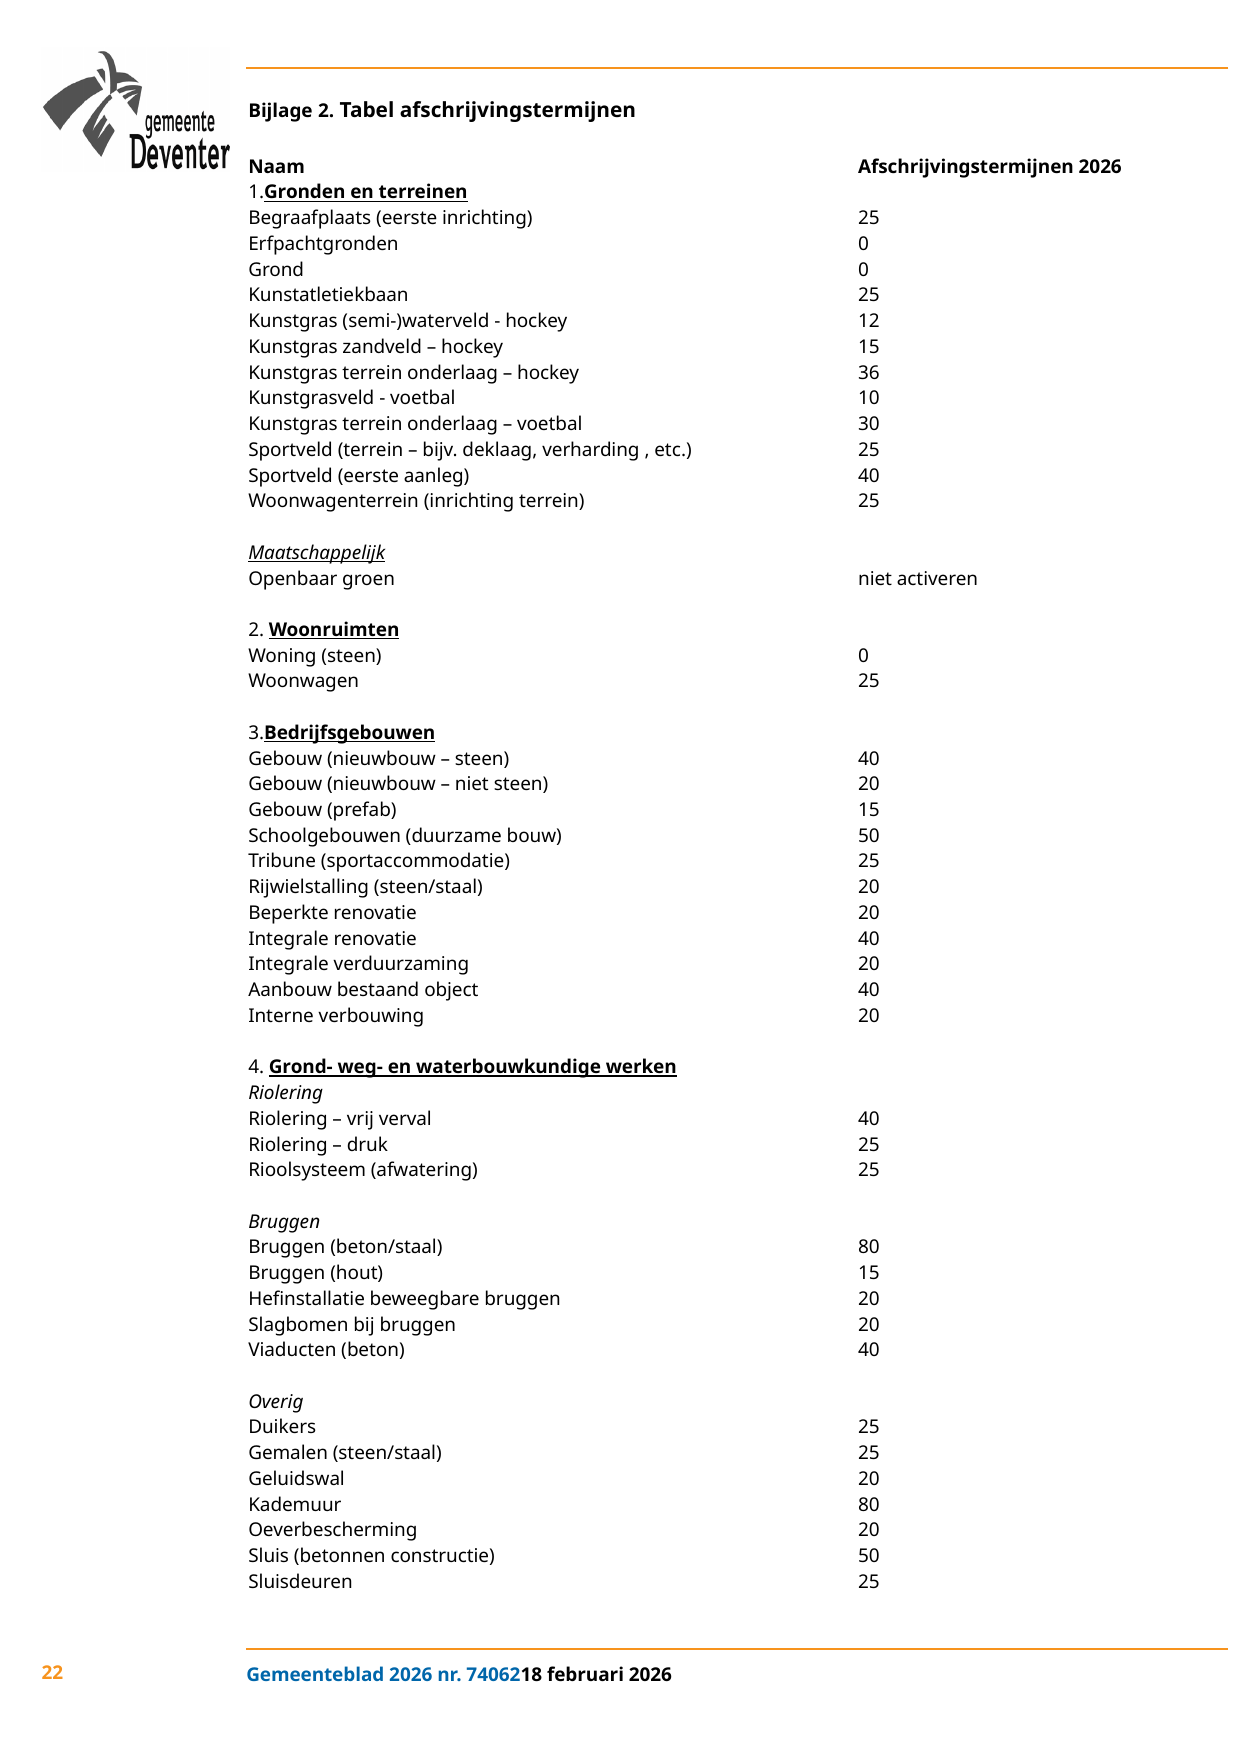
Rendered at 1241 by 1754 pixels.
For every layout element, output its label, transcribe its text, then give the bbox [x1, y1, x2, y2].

table_cell 25 [858, 848, 1152, 873]
table_cell Gebouw (prefab) [248, 796, 858, 822]
table_cell [858, 1362, 1152, 1388]
table_cell Hefinstallatie beweegbare bruggen [248, 1285, 858, 1311]
table_header Afschrijvingstermijnen 2026 [858, 153, 1152, 179]
table_cell [858, 1388, 1152, 1414]
table_cell 36 [858, 359, 1152, 384]
table_cell Sluis (betonnen constructie) [248, 1543, 858, 1568]
table_cell 40 [858, 1337, 1152, 1362]
table_cell Riolering [248, 1079, 858, 1105]
table_cell 25 [858, 205, 1152, 230]
table_cell 0 [858, 256, 1152, 282]
table_cell Grond [248, 256, 858, 282]
table_cell [858, 1054, 1152, 1079]
table_cell Aanbouw bestaand object [248, 976, 858, 1002]
table_cell 0 [858, 230, 1152, 256]
table_cell 20 [858, 1517, 1152, 1542]
table_cell 40 [858, 1105, 1152, 1131]
table_cell Kunstgras (semi-)waterveld - hockey [248, 308, 858, 333]
table_cell Riolering – vrij verval [248, 1105, 858, 1131]
table_cell Rioolsysteem (afwatering) [248, 1156, 858, 1182]
table_cell 25 [858, 436, 1152, 462]
table_cell 40 [858, 745, 1152, 771]
table_cell Sluisdeuren [248, 1568, 858, 1594]
table_cell Woonwagenterrein (inrichting terrein) [248, 488, 858, 513]
table_cell 20 [858, 1285, 1152, 1311]
table_cell 20 [858, 1311, 1152, 1337]
table_cell [248, 1362, 858, 1388]
table_cell niet activeren [858, 565, 1152, 590]
table_cell [858, 179, 1152, 204]
table_cell Sportveld (terrein – bijv. deklaag, verharding , etc.) [248, 436, 858, 462]
table_cell 20 [858, 771, 1152, 796]
table_cell 20 [858, 899, 1152, 925]
table_cell [858, 1079, 1152, 1105]
table_cell Beperkte renovatie [248, 899, 858, 925]
table_cell Sportveld (eerste aanleg) [248, 462, 858, 487]
table_cell Erfpachtgronden [248, 230, 858, 256]
table_cell [858, 590, 1152, 616]
table_cell Kunstgrasveld - voetbal [248, 385, 858, 410]
table_cell 25 [858, 1156, 1152, 1182]
table_cell [858, 513, 1152, 539]
table_cell [858, 693, 1152, 719]
table_cell 40 [858, 462, 1152, 487]
table_cell [248, 693, 858, 719]
table_cell [858, 539, 1152, 565]
table_cell Rijwielstalling (steen/staal) [248, 874, 858, 899]
table_cell Slagbomen bij bruggen [248, 1311, 858, 1337]
table_cell 20 [858, 951, 1152, 976]
table_cell Oeverbescherming [248, 1517, 858, 1542]
table_cell [858, 1182, 1152, 1208]
table_cell 25 [858, 668, 1152, 693]
table_cell [248, 513, 858, 539]
table_cell Tribune (sportaccommodatie) [248, 848, 858, 873]
table_header Naam [248, 153, 858, 179]
table_cell 80 [858, 1491, 1152, 1517]
table_cell 3.Bedrijfsgebouwen [248, 719, 858, 745]
table_cell Maatschappelijk [248, 539, 858, 565]
table_cell 50 [858, 822, 1152, 848]
table_cell Begraafplaats (eerste inrichting) [248, 205, 858, 230]
table_cell Viaducten (beton) [248, 1337, 858, 1362]
table_cell [858, 719, 1152, 745]
table_cell Woning (steen) [248, 642, 858, 668]
table_cell 4. Grond- weg- en waterbouwkundige werken [248, 1054, 858, 1079]
table_cell Kademuur [248, 1491, 858, 1517]
table_cell [248, 1028, 858, 1053]
table_cell 20 [858, 1002, 1152, 1028]
table_cell [858, 1028, 1152, 1053]
table_cell 40 [858, 925, 1152, 951]
text Bijlage 2. Tabel afschrijvingstermijnen [248, 95, 1152, 123]
table_cell Kunstgras zandveld – hockey [248, 333, 858, 359]
table_cell 25 [858, 1414, 1152, 1439]
table_cell Gebouw (nieuwbouw – steen) [248, 745, 858, 771]
table_cell [858, 616, 1152, 642]
table_cell 50 [858, 1543, 1152, 1568]
table_cell Integrale verduurzaming [248, 951, 858, 976]
table_cell Gemalen (steen/staal) [248, 1440, 858, 1465]
table_cell 25 [858, 1131, 1152, 1156]
table_cell 25 [858, 1440, 1152, 1465]
table_cell 1.Gronden en terreinen [248, 179, 858, 204]
table_cell Integrale renovatie [248, 925, 858, 951]
table_cell Schoolgebouwen (duurzame bouw) [248, 822, 858, 848]
table_cell 15 [858, 796, 1152, 822]
table_cell Overig [248, 1388, 858, 1414]
table_cell [858, 1208, 1152, 1234]
table_cell Bruggen [248, 1208, 858, 1234]
table_cell Kunstgras terrein onderlaag – hockey [248, 359, 858, 384]
table_cell Interne verbouwing [248, 1002, 858, 1028]
table_cell 0 [858, 642, 1152, 668]
table_cell Duikers [248, 1414, 858, 1439]
table_cell 2. Woonruimten [248, 616, 858, 642]
table_cell 25 [858, 488, 1152, 513]
table_cell Kunstatletiekbaan [248, 282, 858, 307]
table_cell 20 [858, 874, 1152, 899]
table_cell 80 [858, 1234, 1152, 1259]
table_cell 20 [858, 1465, 1152, 1491]
table_cell Kunstgras terrein onderlaag – voetbal [248, 410, 858, 436]
table_cell 12 [858, 308, 1152, 333]
table_cell Bruggen (hout) [248, 1259, 858, 1285]
table_cell [248, 590, 858, 616]
table_cell 40 [858, 976, 1152, 1002]
table_cell 30 [858, 410, 1152, 436]
table_cell Woonwagen [248, 668, 858, 693]
table_cell Geluidswal [248, 1465, 858, 1491]
table_cell Bruggen (beton/staal) [248, 1234, 858, 1259]
table_cell 25 [858, 282, 1152, 307]
table_cell 25 [858, 1568, 1152, 1594]
table_cell 15 [858, 1259, 1152, 1285]
table_cell 15 [858, 333, 1152, 359]
table_cell Gebouw (nieuwbouw – niet steen) [248, 771, 858, 796]
table_cell Openbaar groen [248, 565, 858, 590]
table_cell [248, 1182, 858, 1208]
table_cell Riolering – druk [248, 1131, 858, 1156]
table_cell 10 [858, 385, 1152, 410]
picture [41, 47, 231, 172]
